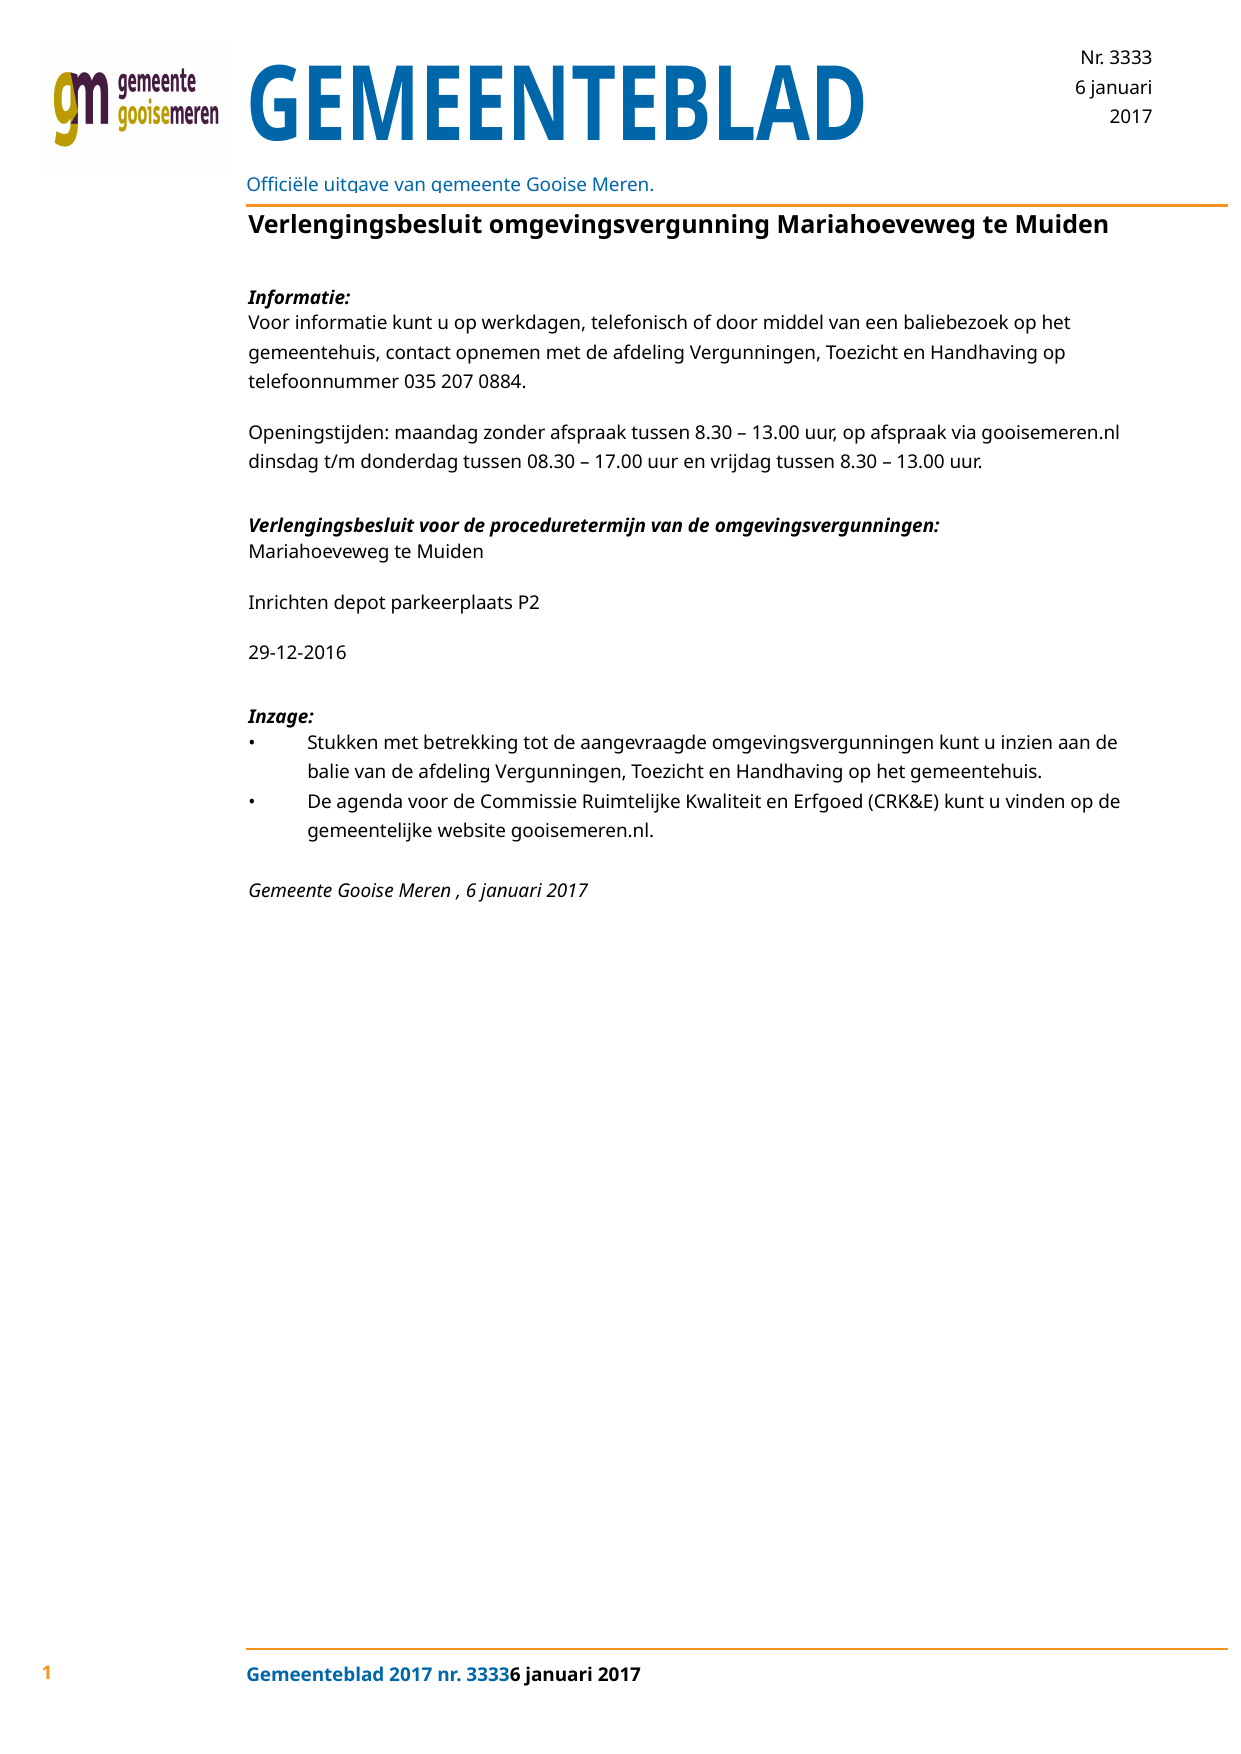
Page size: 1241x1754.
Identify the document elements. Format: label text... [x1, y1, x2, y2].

text Verlengingsbesluit omgevingsvergunning Mariahoeveweg te Muiden [248, 207, 1152, 241]
text Mariahoeveweg te Muiden [248, 538, 1152, 564]
text Verlengingsbesluit voor de proceduretermijn van de omgevingsvergunningen: [248, 513, 1152, 538]
list De agenda voor de Commissie Ruimtelijke Kwaliteit en Erfgoed (CRK&E) kunt u vinden op de gemeentelijke website gooisemeren.nl. [248, 788, 1152, 843]
text Inrichten depot parkeerplaats P2 [248, 589, 1152, 614]
list Stukken met betrekking tot de aangevraagde omgevingsvergunningen kunt u inzien aan de balie van de afdeling Vergunningen, Toezicht en Handhaving op het gemeentehuis. [248, 729, 1152, 784]
text Informatie: [248, 284, 1152, 309]
text 29-12-2016 [248, 639, 1152, 665]
picture [41, 47, 231, 172]
text Inzage: [248, 703, 1152, 729]
text Openingstijden: maandag zonder afspraak tussen 8.30 – 13.00 uur, op afspraak via gooisemeren.nl dinsdag t/m donderdag tussen 08.30 – 17.00 uur en vrijdag tussen 8.30 – 13.00 uur. [248, 419, 1152, 474]
text Gemeente Gooise Meren , 6 januari 2017 [248, 877, 1152, 903]
text Voor informatie kunt u op werkdagen, telefonisch of door middel van een baliebezoek op het gemeentehuis, contact opnemen met de afdeling Vergunningen, Toezicht en Handhaving op telefoonnummer 035 207 0884. [248, 309, 1152, 394]
